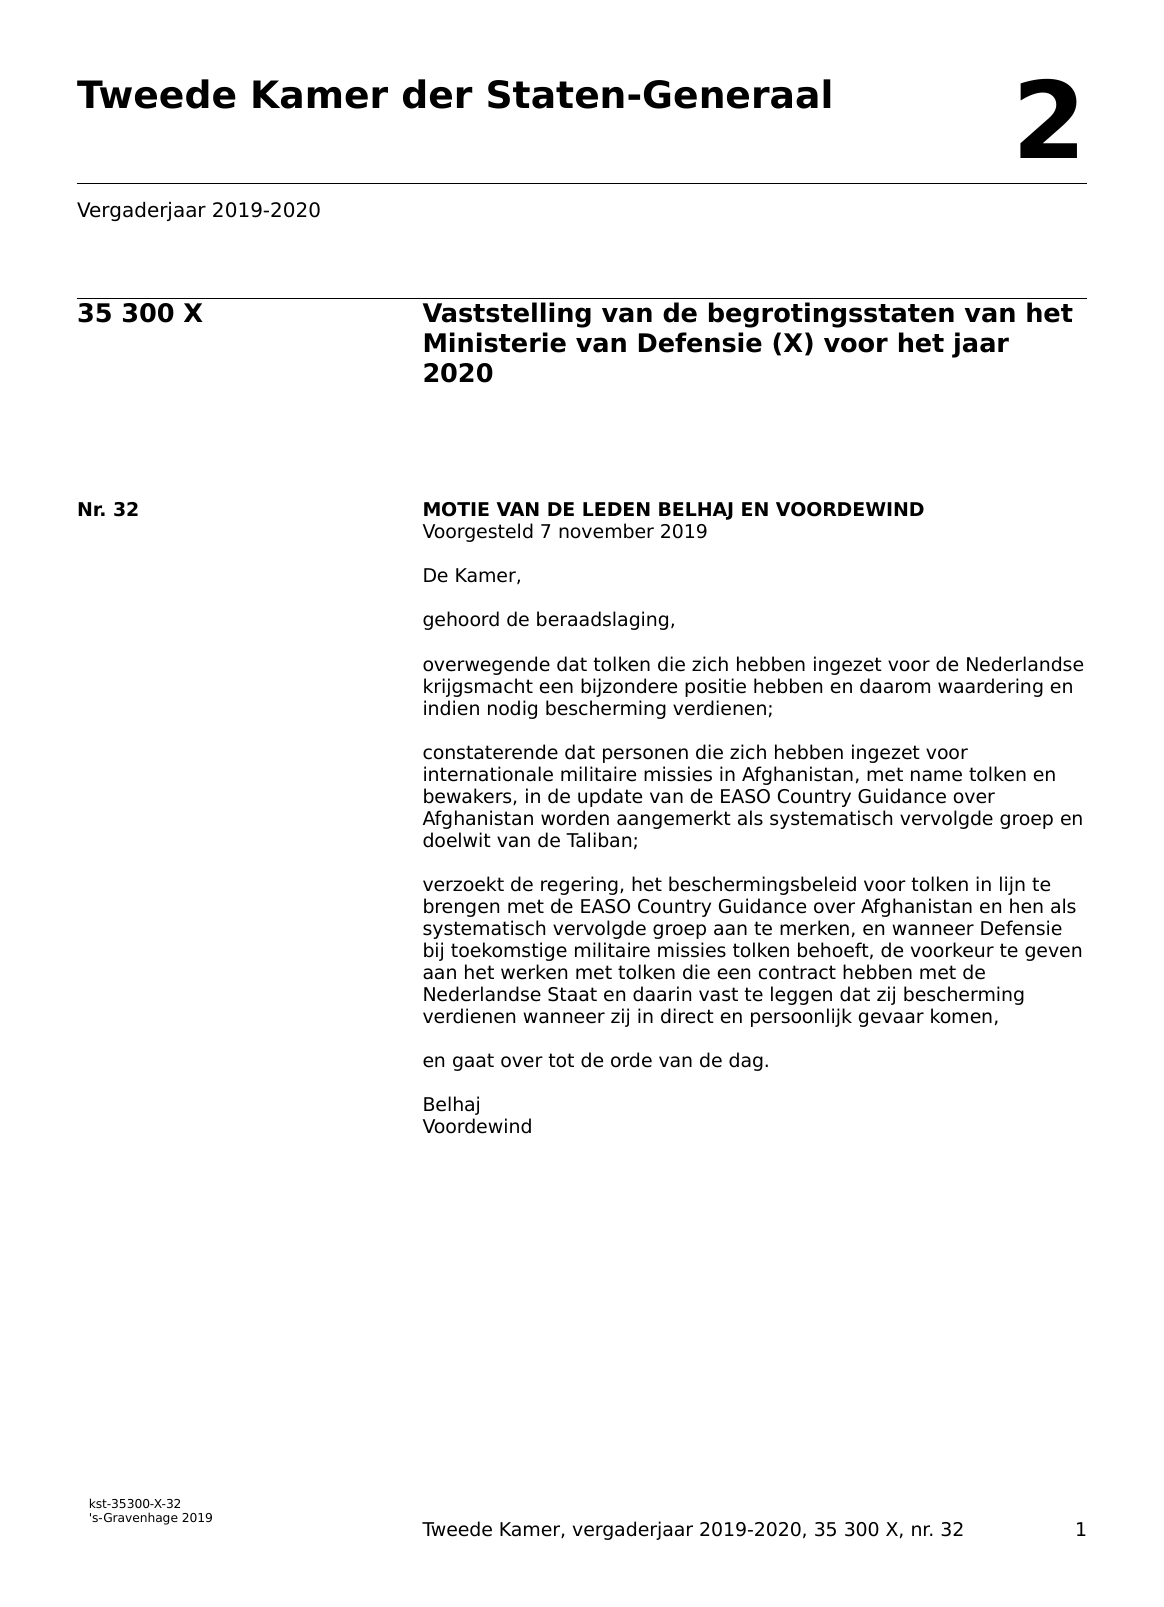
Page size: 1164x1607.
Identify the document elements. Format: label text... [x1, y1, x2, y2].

text 's-Gravenhage 2019 [88, 1511, 323, 1525]
text Voorgesteld 7 november 2019 [422, 521, 1087, 543]
text en gaat over tot de orde van de dag. [422, 1050, 1087, 1072]
subtitle 35 300 X Vaststelling van de begrotingsstaten van het Ministerie van Defensie (X) voor het jaar 2020 [77, 299, 1087, 388]
text overwegende dat tolken die zich hebben ingezet voor de Nederlandse krijgsmacht een bijzondere positie hebben en daarom waardering en indien nodig bescherming verdienen; [422, 653, 1087, 719]
text constaterende dat personen die zich hebben ingezet voor internationale militaire missies in Afghanistan, met name tolken en bewakers, in de update van de EASO Country Guidance over Afghanistan worden aangemerkt als systematisch vervolgde groep en doelwit van de Taliban; [422, 742, 1087, 852]
text gehoord de beraadslaging, [422, 609, 1087, 631]
table_header 2 [886, 59, 1087, 183]
table_header Tweede Kamer der Staten-Generaal [77, 59, 886, 183]
subtitle Nr. 32 MOTIE VAN DE LEDEN BELHAJ EN VOORDEWIND [77, 499, 1087, 521]
table_cell Vergaderjaar 2019-2020 [77, 184, 1087, 298]
text Voordewind [422, 1116, 1087, 1138]
text verzoekt de regering, het beschermingsbeleid voor tolken in lijn te brengen met de EASO Country Guidance over Afghanistan en hen als systematisch vervolgde groep aan te merken, en wanneer Defensie bij toekomstige militaire missies tolken behoeft, de voorkeur te geven aan het werken met tolken die een contract hebben met de Nederlandse Staat en daarin vast te leggen dat zij bescherming verdienen wanneer zij in direct en persoonlijk gevaar komen, [422, 874, 1087, 1028]
text Belhaj [422, 1094, 1087, 1116]
text kst-35300-X-32 [88, 1497, 323, 1511]
text De Kamer, [422, 565, 1087, 587]
